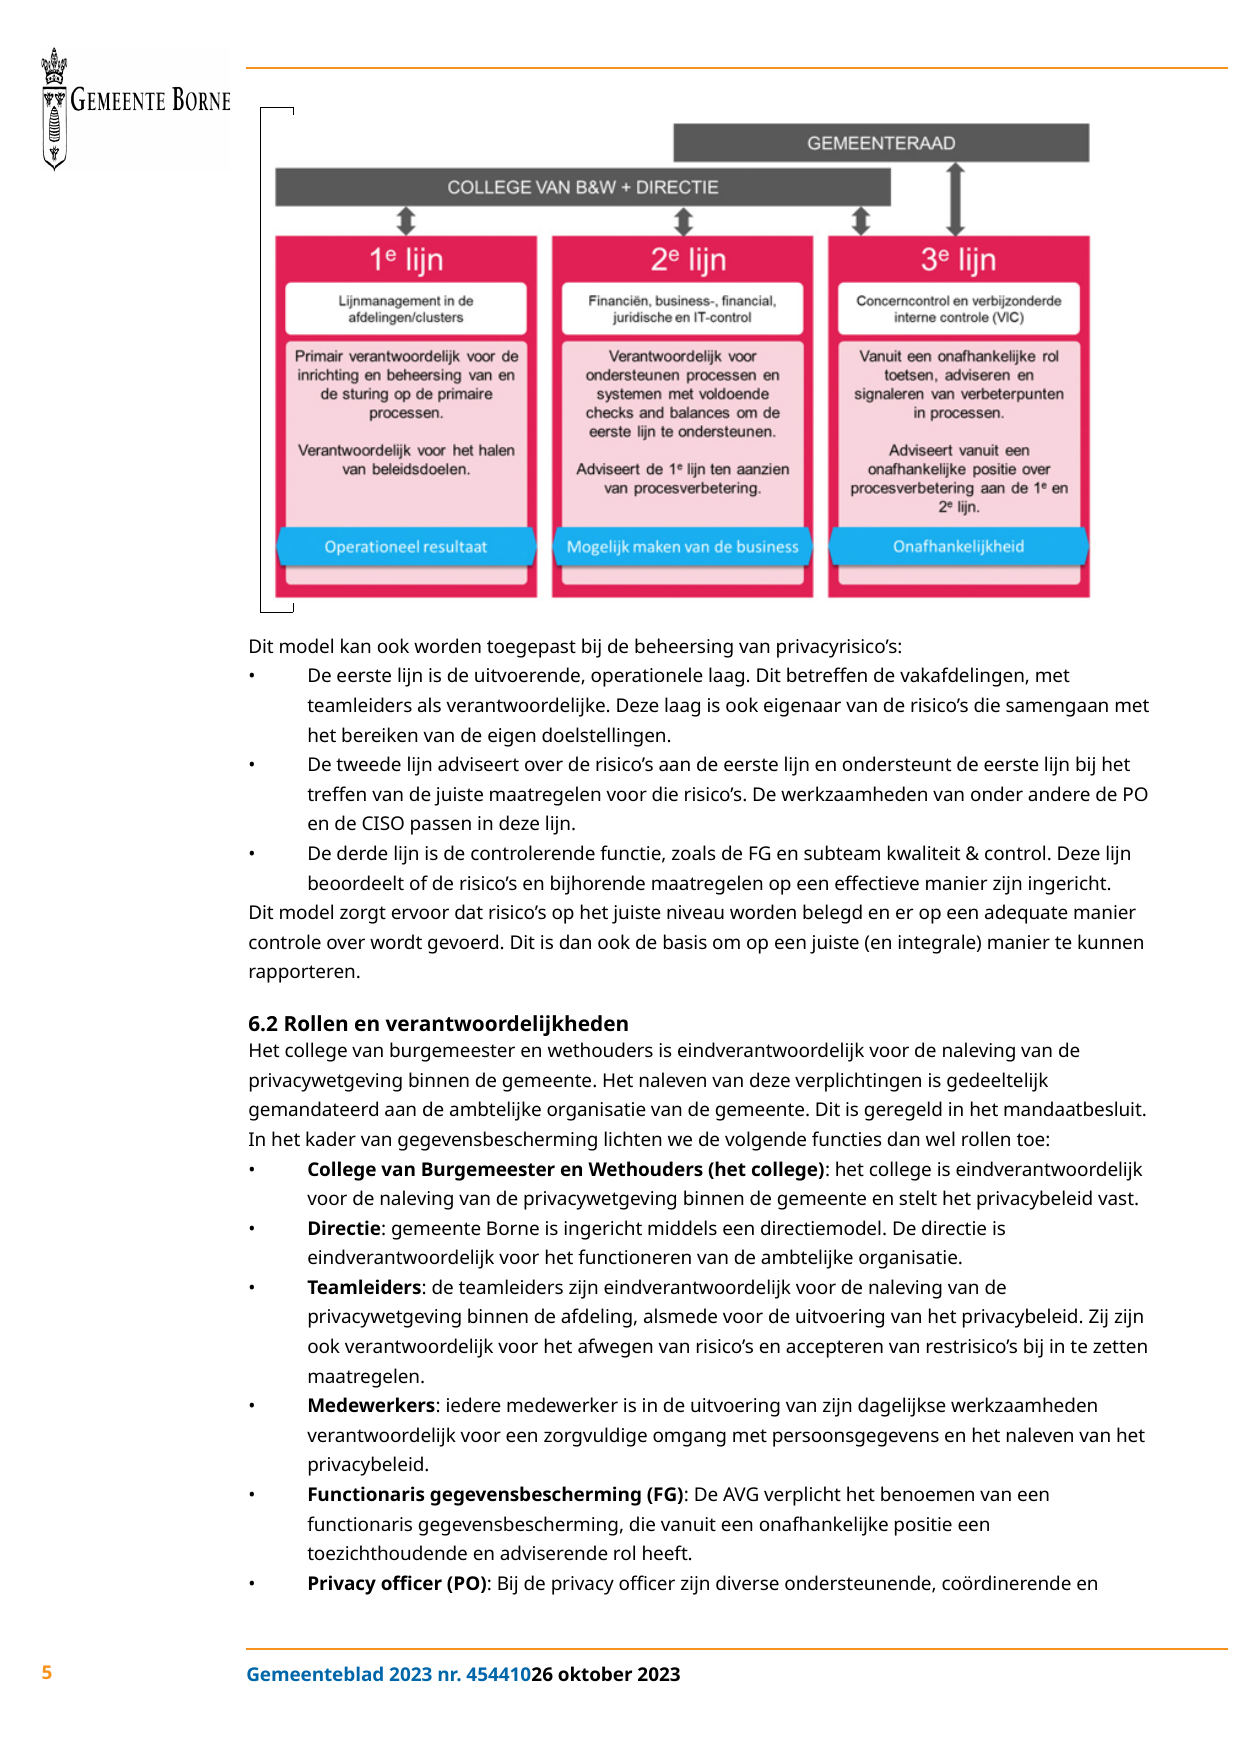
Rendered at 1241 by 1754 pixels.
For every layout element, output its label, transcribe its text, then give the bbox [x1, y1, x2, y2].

list Teamleiders: de teamleiders zijn eindverantwoordelijk voor de naleving van de privacywetgeving binnen de afdeling, alsmede voor de uitvoering van het privacybeleid. Zij zijn ook verantwoordelijk voor het afwegen van risico’s en accepteren van restrisico’s bij in te zetten maatregelen. [248, 1274, 1152, 1388]
picture [41, 47, 231, 172]
picture [268, 115, 1096, 603]
list Functionaris gegevensbescherming (FG): De AVG verplicht het benoemen van een functionaris gegevensbescherming, die vanuit een onafhankelijke positie een toezichthoudende en adviserende rol heeft. [248, 1481, 1152, 1566]
list De derde lijn is de controlerende functie, zoals de FG en subteam kwaliteit & control. Deze lijn beoordeelt of de risico’s en bijhorende maatregelen op een effectieve manier zijn ingericht. [248, 840, 1152, 896]
list Privacy officer (PO): Bij de privacy officer zijn diverse ondersteunende, coördinerende en [248, 1570, 1152, 1596]
text Dit model kan ook worden toegepast bij de beheersing van privacyrisico’s: [248, 633, 1152, 659]
list College van Burgemeester en Wethouders (het college): het college is eindverantwoordelijk voor de naleving van de privacywetgeving binnen de gemeente en stelt het privacybeleid vast. [248, 1156, 1152, 1211]
list De eerste lijn is de uitvoerende, operationele laag. Dit betreffen de vakafdelingen, met teamleiders als verantwoordelijke. Deze laag is ook eigenaar van de risico’s die samengaan met het bereiken van de eigen doelstellingen. [248, 663, 1152, 748]
text Dit model zorgt ervoor dat risico’s op het juiste niveau worden belegd en er op een adequate manier controle over wordt gevoerd. Dit is dan ook de basis om op een juiste (en integrale) manier te kunnen rapporteren. [248, 899, 1152, 984]
text 6.2 Rollen en verantwoordelijkheden [248, 1009, 1152, 1037]
list Directie: gemeente Borne is ingericht middels een directiemodel. De directie is eindverantwoordelijk voor het functioneren van de ambtelijke organisatie. [248, 1215, 1152, 1270]
list De tweede lijn adviseert over de risico’s aan de eerste lijn en ondersteunt de eerste lijn bij het treffen van de juiste maatregelen voor die risico’s. De werkzaamheden van onder andere de PO en de CISO passen in deze lijn. [248, 751, 1152, 836]
list Medewerkers: iedere medewerker is in de uitvoering van zijn dagelijkse werkzaamheden verantwoordelijk voor een zorgvuldige omgang met persoonsgegevens en het naleven van het privacybeleid. [248, 1392, 1152, 1477]
text Het college van burgemeester en wethouders is eindverantwoordelijk voor de naleving van de privacywetgeving binnen de gemeente. Het naleven van deze verplichtingen is gedeeltelijk gemandateerd aan de ambtelijke organisatie van de gemeente. Dit is geregeld in het mandaatbesluit. In het kader van gegevensbescherming lichten we de volgende functies dan wel rollen toe: [248, 1037, 1152, 1152]
